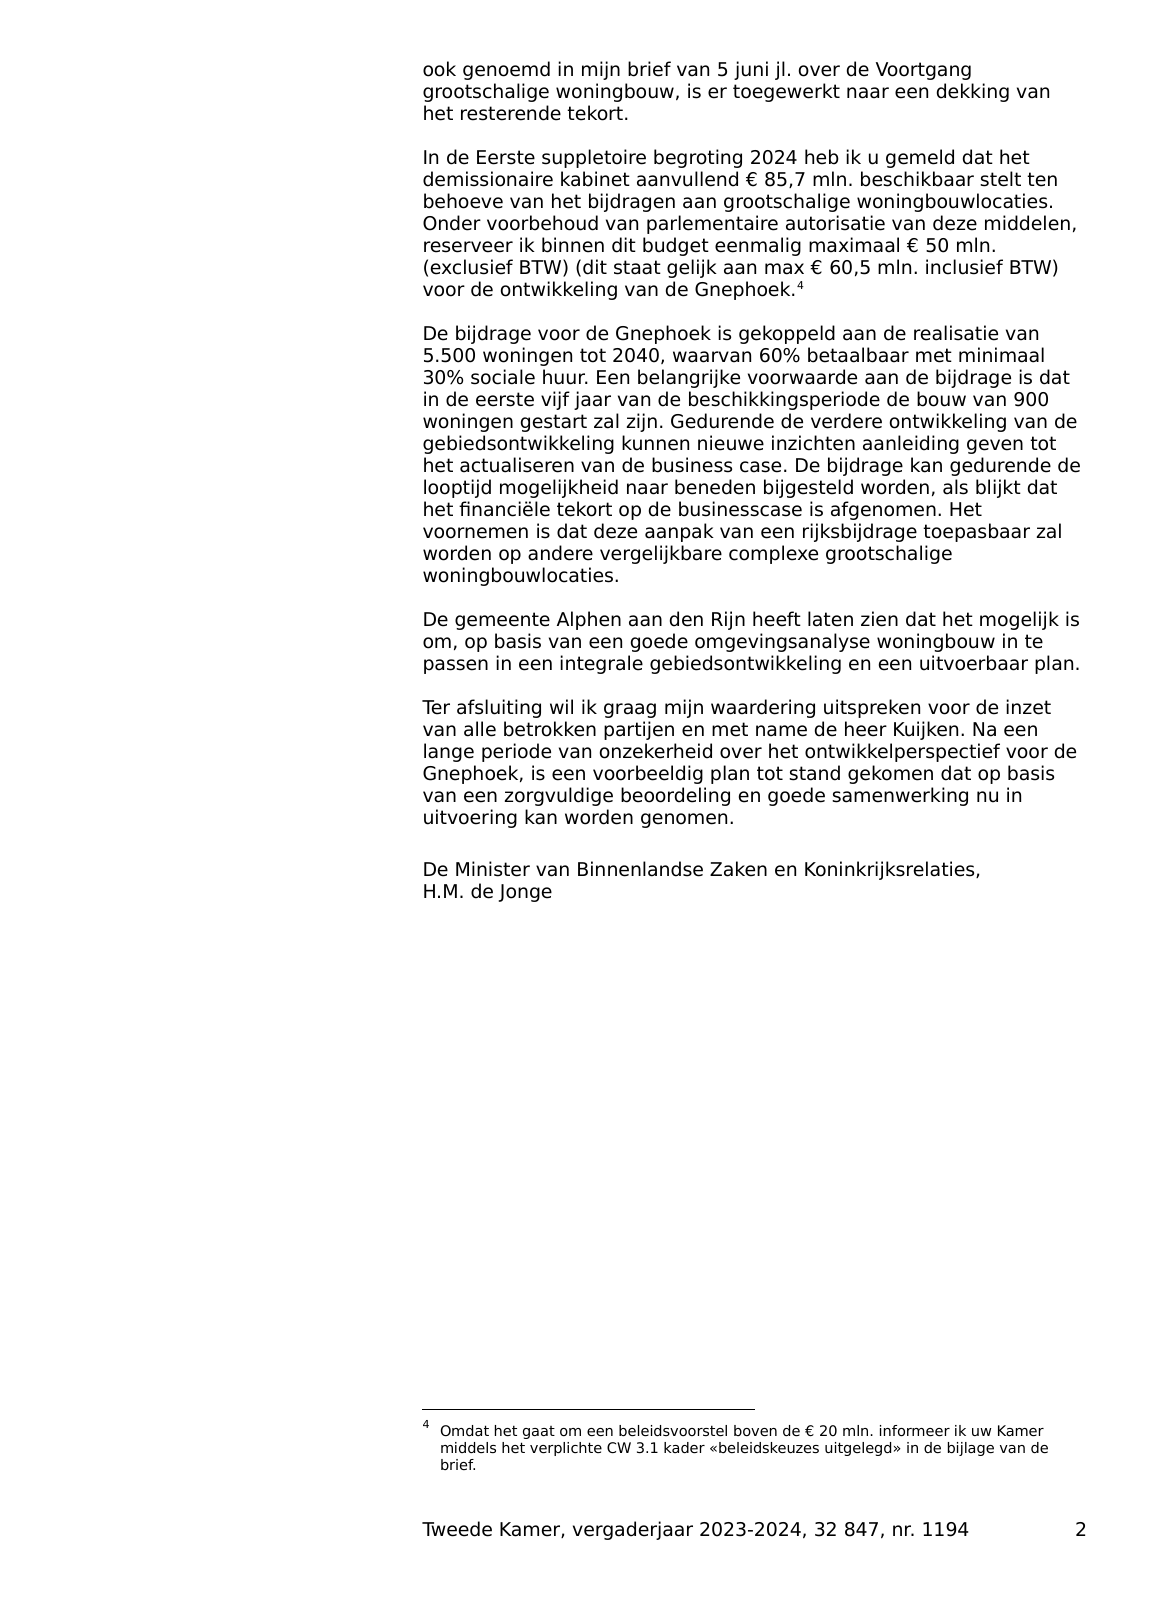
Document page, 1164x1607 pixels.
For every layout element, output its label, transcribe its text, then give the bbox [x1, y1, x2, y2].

text De gemeente Alphen aan den Rijn heeft laten zien dat het mogelijk is om, op basis van een goede omgevingsanalyse woningbouw in te passen in een integrale gebiedsontwikkeling en een uitvoerbaar plan. [422, 609, 1087, 675]
text ook genoemd in mijn brief van 5 juni jl. over de Voortgang grootschalige woningbouw, is er toegewerkt naar een dekking van het resterende tekort. [422, 59, 1087, 125]
text Omdat het gaat om een beleidsvoorstel boven de € 20 mln. informeer ik uw Kamer middels het verplichte CW 3.1 kader «beleidskeuzes uitgelegd» in de bijlage van de brief. [422, 1418, 1087, 1474]
text De Minister van Binnenlandse Zaken en Koninkrijksrelaties, H.M. de Jonge [422, 859, 1087, 903]
text In de Eerste suppletoire begroting 2024 heb ik u gemeld dat het demissionaire kabinet aanvullend € 85,7 mln. beschikbaar stelt ten behoeve van het bijdragen aan grootschalige woningbouwlocaties. Onder voorbehoud van parlementaire autorisatie van deze middelen, reserveer ik binnen dit budget eenmalig maximaal € 50 mln. (exclusief BTW) (dit staat gelijk aan max € 60,5 mln. inclusief BTW) voor de ontwikkeling van de Gnephoek. [422, 147, 1087, 301]
text De bijdrage voor de Gnephoek is gekoppeld aan de realisatie van 5.500 woningen tot 2040, waarvan 60% betaalbaar met minimaal 30% sociale huur. Een belangrijke voorwaarde aan de bijdrage is dat in de eerste vijf jaar van de beschikkingsperiode de bouw van 900 woningen gestart zal zijn. Gedurende de verdere ontwikkeling van de gebiedsontwikkeling kunnen nieuwe inzichten aanleiding geven tot het actualiseren van de business case. De bijdrage kan gedurende de looptijd mogelijkheid naar beneden bijgesteld worden, als blijkt dat het financiële tekort op de businesscase is afgenomen. Het voornemen is dat deze aanpak van een rijksbijdrage toepasbaar zal worden op andere vergelijkbare complexe grootschalige woningbouwlocaties. [422, 323, 1087, 587]
text Ter afsluiting wil ik graag mijn waardering uitspreken voor de inzet van alle betrokken partijen en met name de heer Kuijken. Na een lange periode van onzekerheid over het ontwikkelperspectief voor de Gnephoek, is een voorbeeldig plan tot stand gekomen dat op basis van een zorgvuldige beoordeling en goede samenwerking nu in uitvoering kan worden genomen. [422, 697, 1087, 829]
